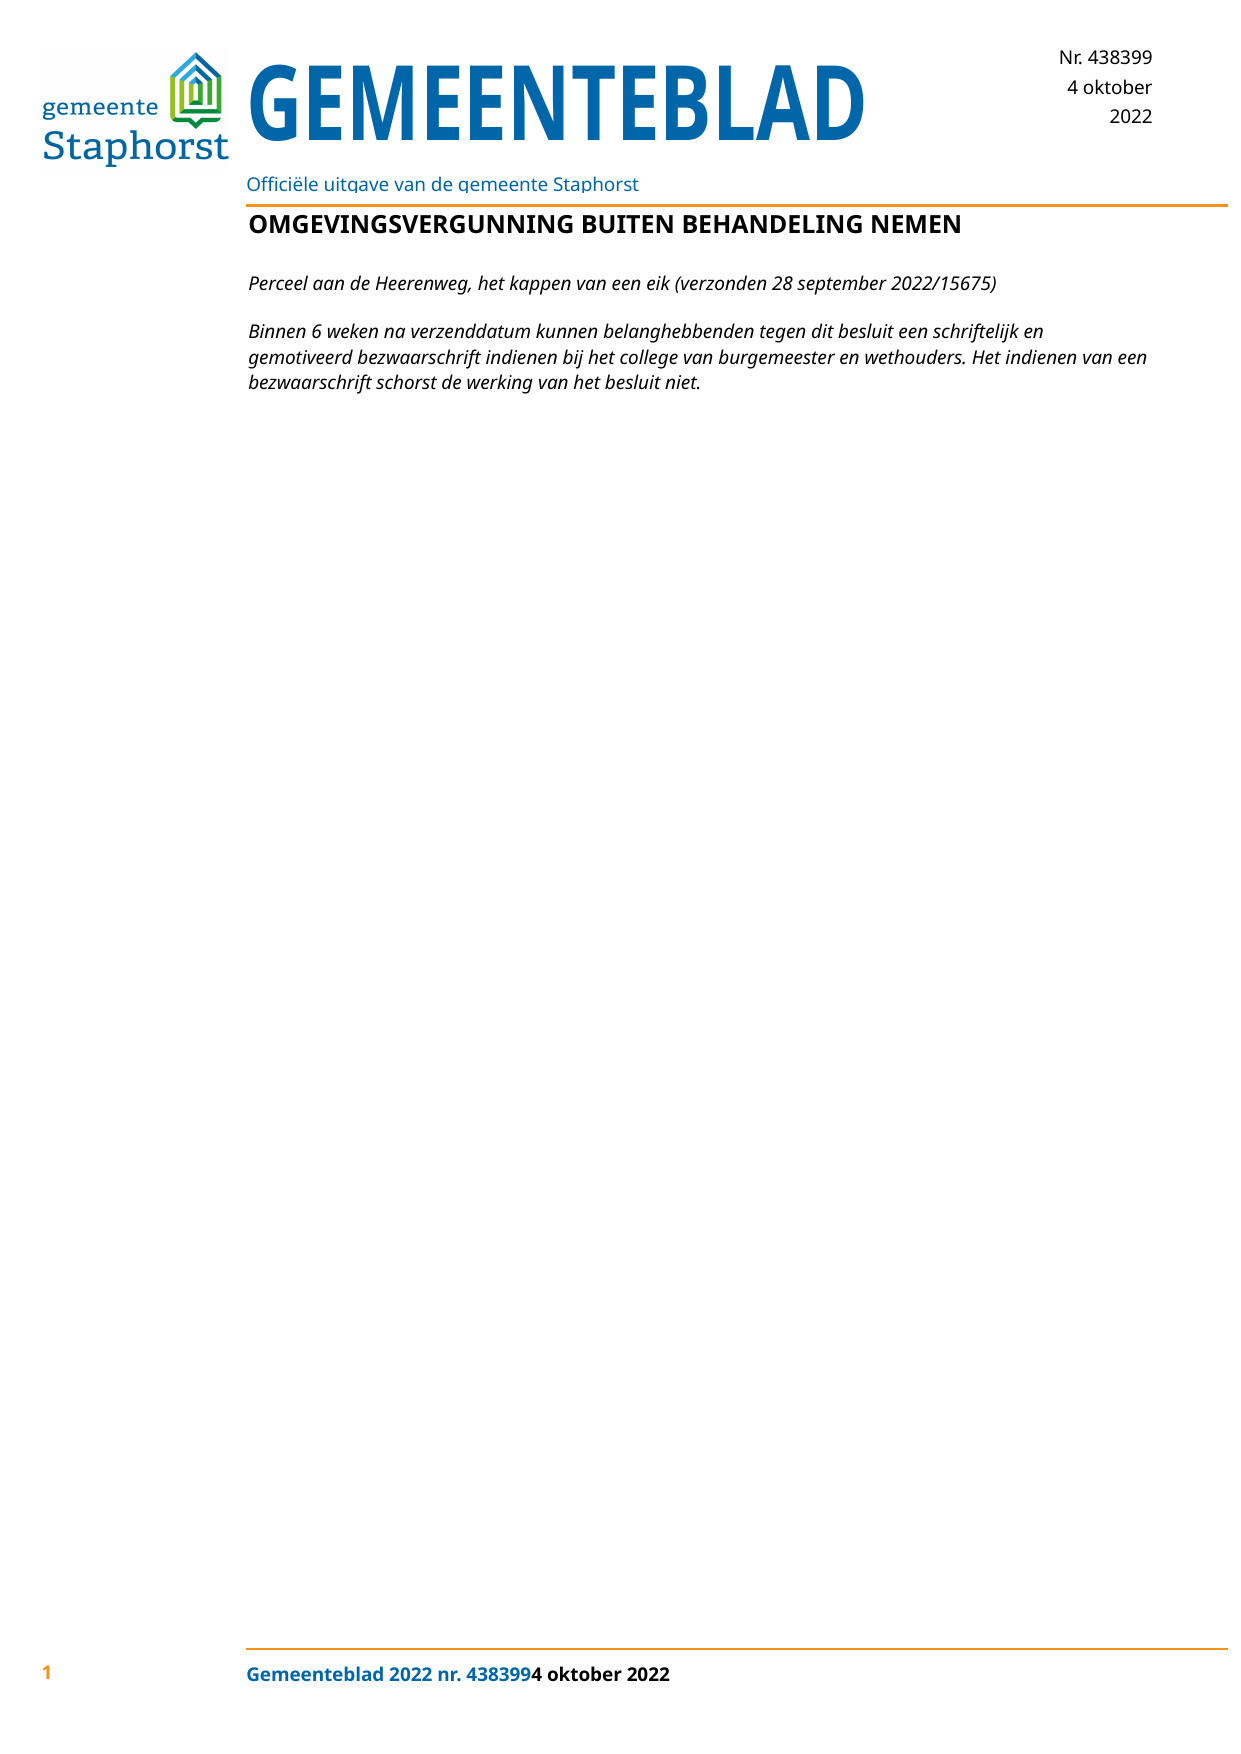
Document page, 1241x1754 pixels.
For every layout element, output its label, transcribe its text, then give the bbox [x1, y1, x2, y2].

text Perceel aan de Heerenweg, het kappen van een eik (verzonden 28 september 2022/15675) [248, 270, 1152, 296]
picture [41, 47, 231, 172]
text Binnen 6 weken na verzenddatum kunnen belanghebbenden tegen dit besluit een schriftelijk en gemotiveerd bezwaarschrift indienen bij het college van burgemeester en wethouders. Het indienen van een bezwaarschrift schorst de werking van het besluit niet. [248, 318, 1152, 395]
text OMGEVINGSVERGUNNING BUITEN BEHANDELING NEMEN [248, 207, 1152, 241]
